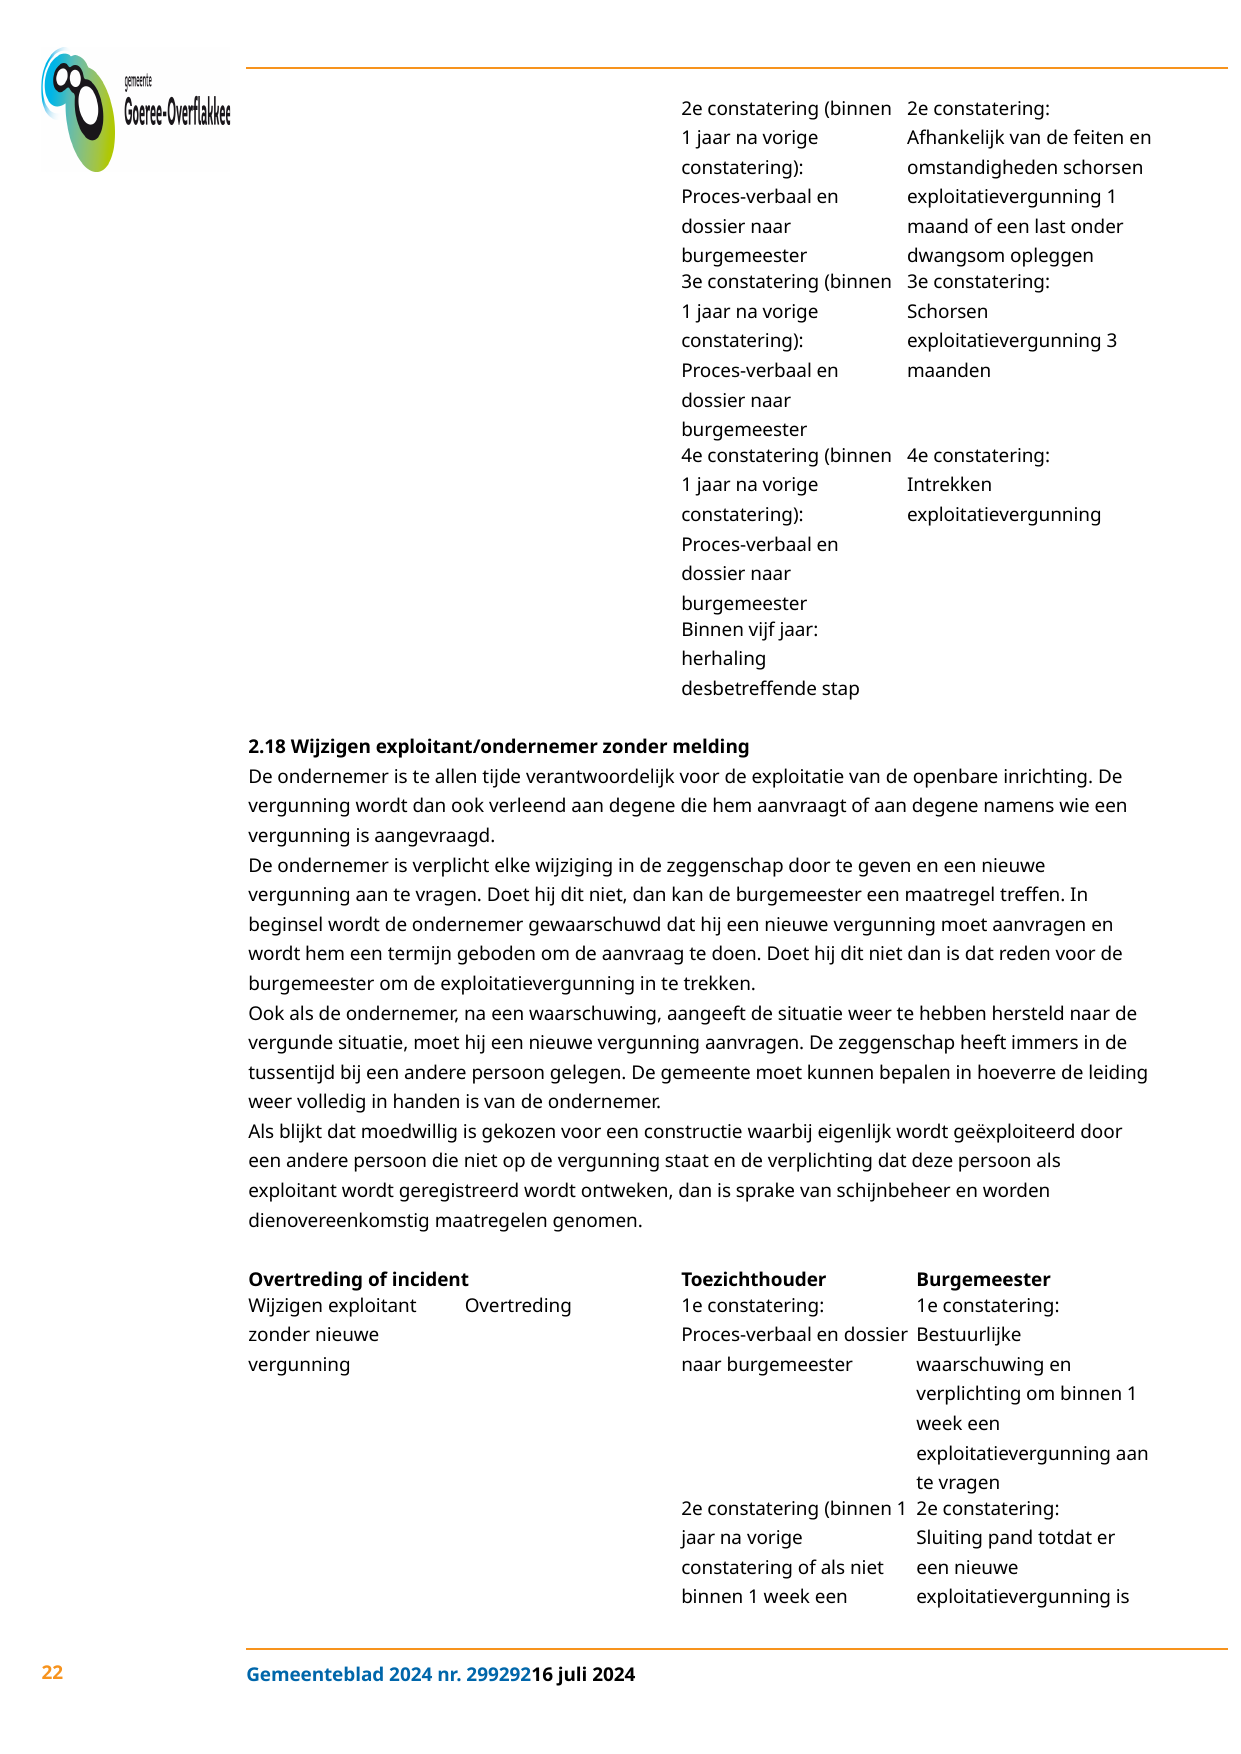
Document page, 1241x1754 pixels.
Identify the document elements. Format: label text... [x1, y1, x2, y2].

table_cell 2e constatering (binnen 1 jaar na vorige constatering): Proces-verbaal en dossier naar burgemeester [681, 95, 907, 268]
table_cell [248, 1495, 464, 1609]
table_cell 2e constatering (binnen 1 jaar na vorige constatering of als niet binnen 1 week een [681, 1495, 916, 1609]
table_cell [465, 616, 681, 701]
table_cell 4e constatering (binnen 1 jaar na vorige constatering): Proces-verbaal en dossier naar burgemeester [681, 442, 907, 616]
table_cell [465, 1495, 681, 1609]
table_cell [248, 95, 464, 268]
table_cell Overtreding [465, 1292, 681, 1495]
text Ook als de ondernemer, na een waarschuwing, aangeeft de situatie weer te hebben hersteld naar de vergunde situatie, moet hij een nieuwe vergunning aanvragen. De zeggenschap heeft immers in de tussentijd bij een andere persoon gelegen. De gemeente moet kunnen bepalen in hoeverre de leiding weer volledig in handen is van de ondernemer. [248, 1000, 1152, 1114]
table_cell 4e constatering: Intrekken exploitatievergunning [907, 442, 1152, 616]
table_header Overtreding of incident [248, 1266, 681, 1292]
table_cell 1e constatering: Proces-verbaal en dossier naar burgemeester [681, 1292, 916, 1495]
table_cell [248, 442, 464, 616]
text De ondernemer is verplicht elke wijziging in de zeggenschap door te geven en een nieuwe vergunning aan te vragen. Doet hij dit niet, dan kan de burgemeester een maatregel treffen. In beginsel wordt de ondernemer gewaarschuwd dat hij een nieuwe vergunning moet aanvragen en wordt hem een termijn geboden om de aanvraag te doen. Doet hij dit niet dan is dat reden voor de burgemeester om de exploitatievergunning in te trekken. [248, 852, 1152, 996]
table_cell [248, 616, 464, 701]
text 2.18 Wijzigen exploitant/ondernemer zonder melding [248, 733, 1152, 759]
text De ondernemer is te allen tijde verantwoordelijk voor de exploitatie van de openbare inrichting. De vergunning wordt dan ook verleend aan degene die hem aanvraagt of aan degene namens wie een vergunning is aangevraagd. [248, 763, 1152, 848]
table_cell 2e constatering: Afhankelijk van de feiten en omstandigheden schorsen exploitatievergunning 1 maand of een last onder dwangsom opleggen [907, 95, 1152, 268]
text Als blijkt dat moedwillig is gekozen voor een constructie waarbij eigenlijk wordt geëxploiteerd door een andere persoon die niet op de vergunning staat en de verplichting dat deze persoon als exploitant wordt geregistreerd wordt ontweken, dan is sprake van schijnbeheer en worden dienovereenkomstig maatregelen genomen. [248, 1118, 1152, 1232]
table_cell 2e constatering: Sluiting pand totdat er een nieuwe exploitatievergunning is [916, 1495, 1152, 1609]
table_cell 3e constatering (binnen 1 jaar na vorige constatering): Proces-verbaal en dossier naar burgemeester [681, 269, 907, 442]
table_cell [465, 442, 681, 616]
table_cell [907, 616, 1152, 701]
table_cell [465, 269, 681, 442]
table_cell 1e constatering: Bestuurlijke waarschuwing en verplichting om binnen 1 week een exploitatievergunning aan te vragen [916, 1292, 1152, 1495]
table_cell Binnen vijf jaar: herhaling desbetreffende stap [681, 616, 907, 701]
table_header Burgemeester [916, 1266, 1152, 1292]
table_cell [465, 95, 681, 268]
table_header Toezichthouder [681, 1266, 916, 1292]
table_cell [248, 269, 464, 442]
picture [41, 47, 231, 172]
table_cell Wijzigen exploitant zonder nieuwe vergunning [248, 1292, 464, 1495]
table_cell 3e constatering: Schorsen exploitatievergunning 3 maanden [907, 269, 1152, 442]
